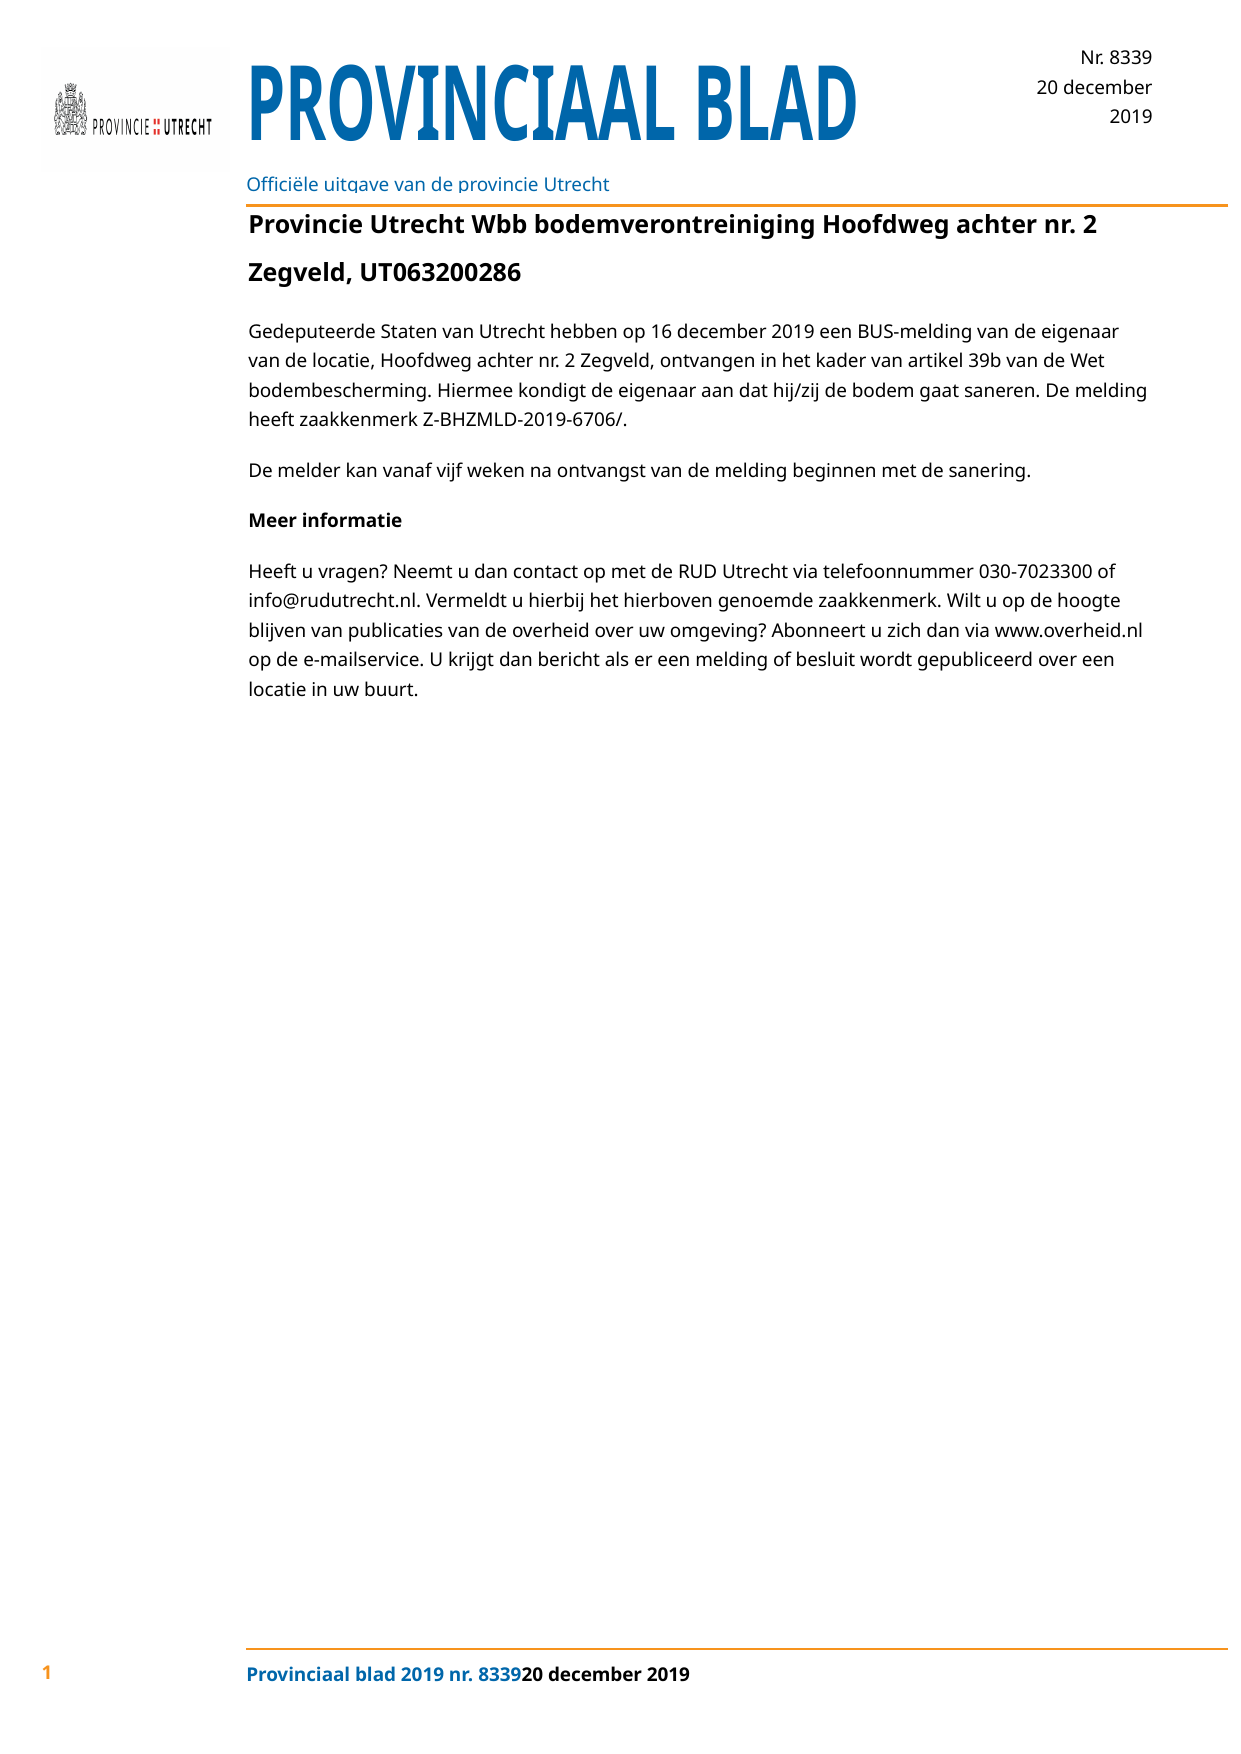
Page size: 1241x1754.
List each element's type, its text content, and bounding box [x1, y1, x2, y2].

text De melder kan vanaf vijf weken na ontvangst van de melding beginnen met de sanering. [248, 457, 1152, 483]
text Meer informatie [248, 507, 1152, 533]
text Gedeputeerde Staten van Utrecht hebben op 16 december 2019 een BUS-melding van de eigenaar van de locatie, Hoofdweg achter nr. 2 Zegveld, ontvangen in het kader van artikel 39b van de Wet bodembescherming. Hiermee kondigt de eigenaar aan dat hij/zij de bodem gaat saneren. De melding heeft zaakkenmerk Z-BHZMLD-2019-6706/. [248, 318, 1152, 432]
text Provincie Utrecht Wbb bodemverontreiniging Hoofdweg achter nr. 2 Zegveld, UT063200286 [248, 207, 1152, 288]
picture [41, 47, 231, 172]
text Heeft u vragen? Neemt u dan contact op met de RUD Utrecht via telefoonnummer 030-7023300 of info@rudutrecht.nl. Vermeldt u hierbij het hierboven genoemde zaakkenmerk. Wilt u op de hoogte blijven van publicaties van de overheid over uw omgeving? Abonneert u zich dan via www.overheid.nl op de e-mailservice. U krijgt dan bericht als er een melding of besluit wordt gepubliceerd over een locatie in uw buurt. [248, 558, 1152, 702]
